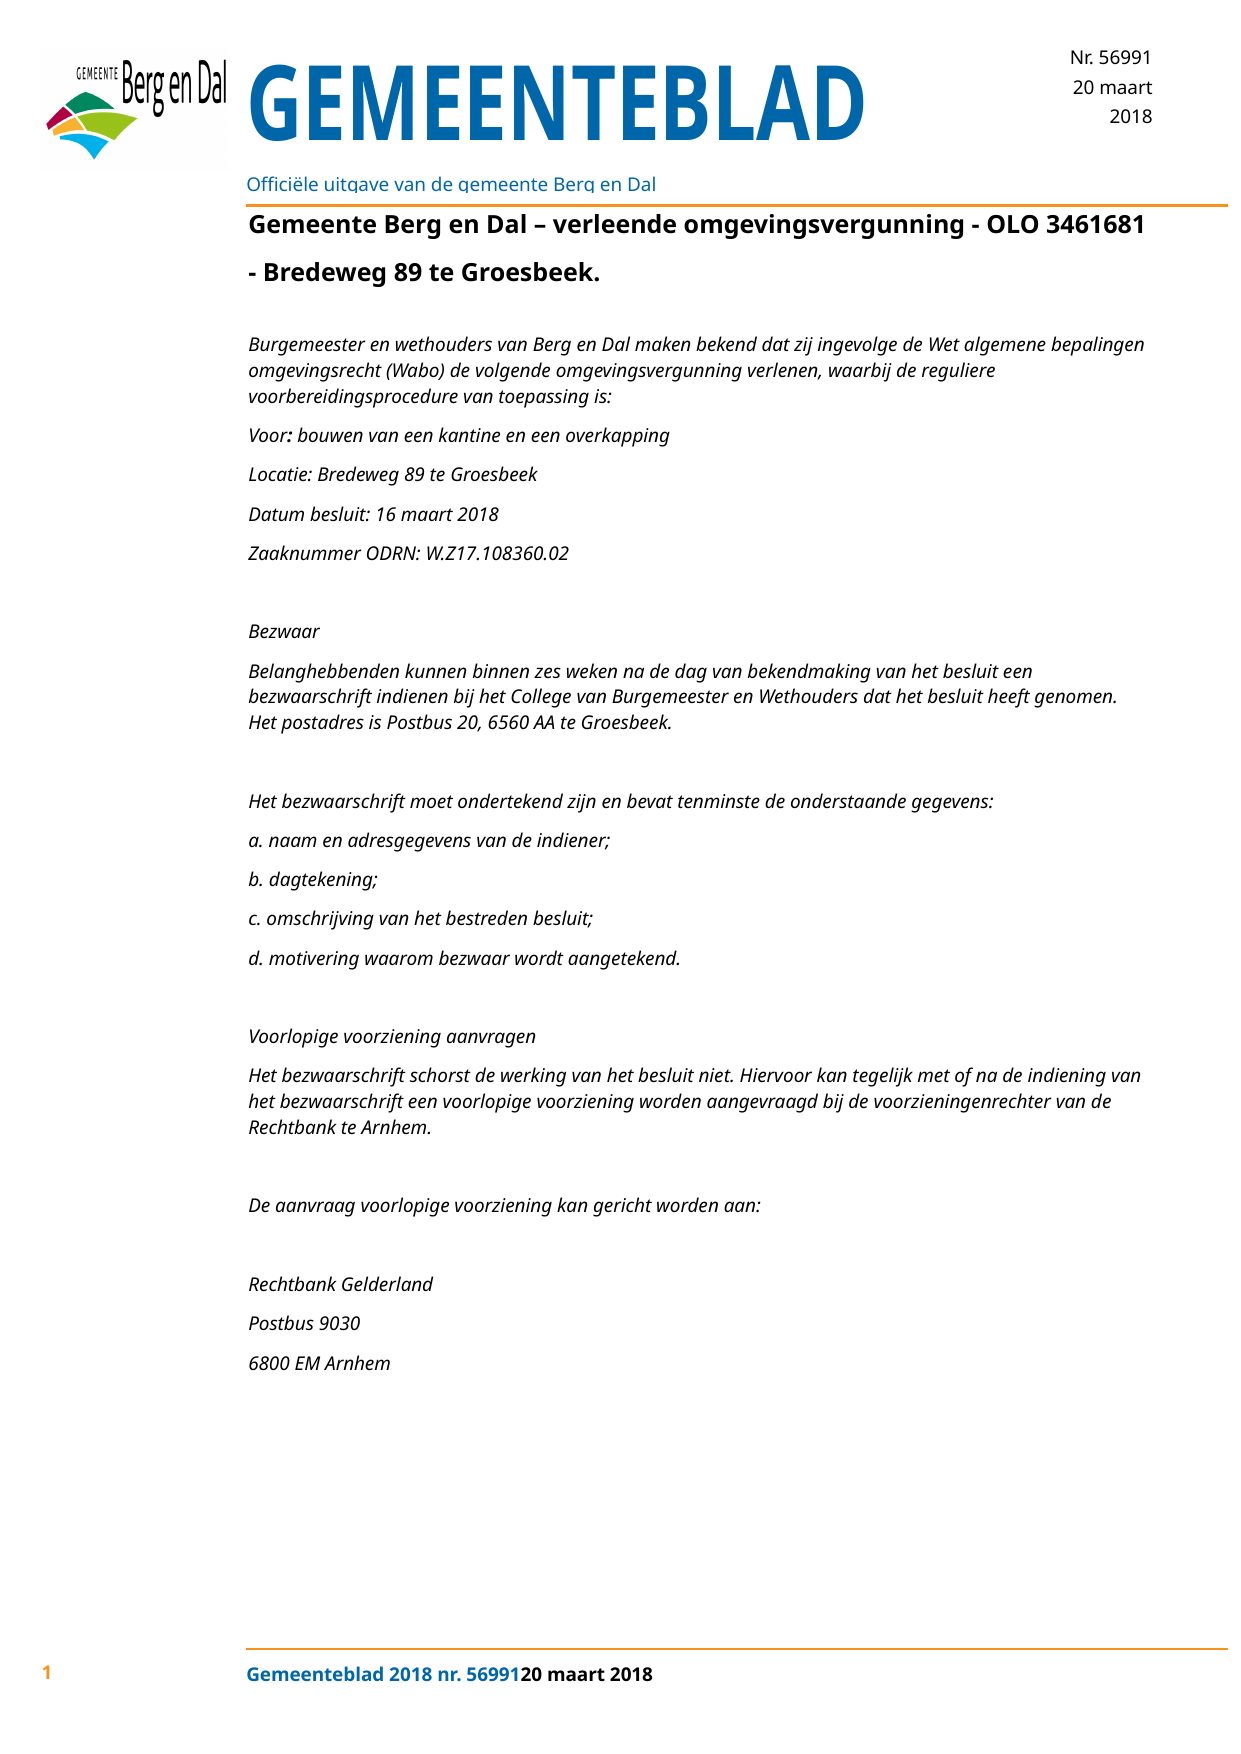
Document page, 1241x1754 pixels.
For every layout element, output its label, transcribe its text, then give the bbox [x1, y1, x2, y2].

text Bezwaar [248, 618, 1152, 644]
text Gemeente Berg en Dal – verleende omgevingsvergunning - OLO 3461681 - Bredeweg 89 te Groesbeek. [248, 207, 1152, 288]
text Het bezwaarschrift moet ondertekend zijn en bevat tenminste de onderstaande gegevens: [248, 788, 1152, 813]
text a. naam en adresgegevens van de indiener; [248, 827, 1152, 853]
text Burgemeester en wethouders van Berg en Dal maken bekend dat zij ingevolge de Wet algemene bepalingen omgevingsrecht (Wabo) de volgende omgevingsvergunning verlenen, waarbij de reguliere voorbereidingsprocedure van toepassing is: [248, 331, 1152, 409]
text Voorlopige voorziening aanvragen [248, 1023, 1152, 1049]
text c. omschrijving van het bestreden besluit; [248, 906, 1152, 931]
text De aanvraag voorlopige voorziening kan gericht worden aan: [248, 1193, 1152, 1218]
text Datum besluit: 16 maart 2018 [248, 501, 1152, 526]
text Postbus 9030 [248, 1311, 1152, 1336]
text Rechtbank Gelderland [248, 1271, 1152, 1297]
text b. dagtekening; [248, 866, 1152, 892]
text Locatie: Bredeweg 89 te Groesbeek [248, 461, 1152, 487]
text Zaaknummer ODRN: W.Z17.108360.02 [248, 540, 1152, 566]
text Het bezwaarschrift schorst de werking van het besluit niet. Hiervoor kan tegelijk met of na de indiening van het bezwaarschrift een voorlopige voorziening worden aangevraagd bij de voorzieningenrechter van de Rechtbank te Arnhem. [248, 1063, 1152, 1140]
text Voor: bouwen van een kantine en een overkapping [248, 422, 1152, 448]
picture [41, 47, 231, 172]
text 6800 EM Arnhem [248, 1350, 1152, 1376]
text Belanghebbenden kunnen binnen zes weken na de dag van bekendmaking van het besluit een bezwaarschrift indienen bij het College van Burgemeester en Wethouders dat het besluit heeft genomen. Het postadres is Postbus 20, 6560 AA te Groesbeek. [248, 658, 1152, 735]
text d. motivering waarom bezwaar wordt aangetekend. [248, 945, 1152, 971]
